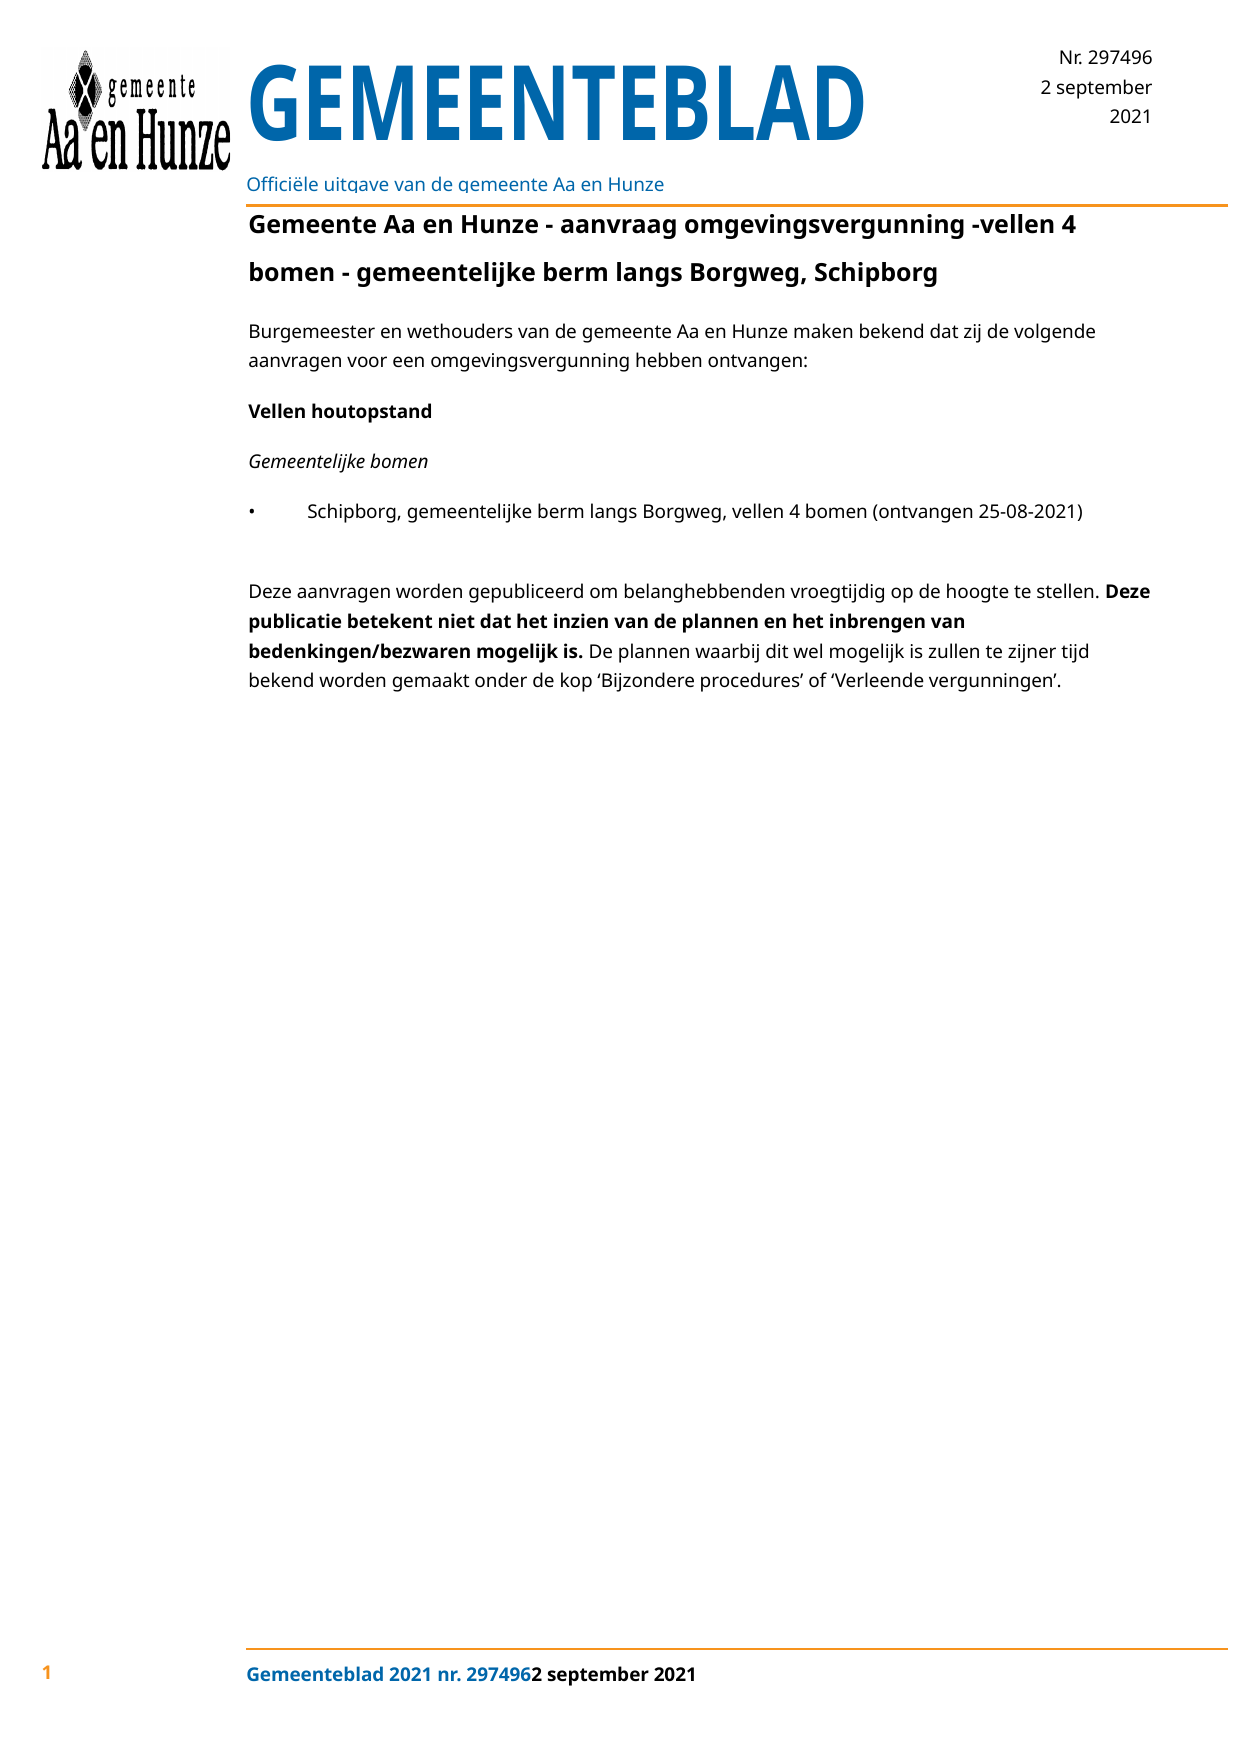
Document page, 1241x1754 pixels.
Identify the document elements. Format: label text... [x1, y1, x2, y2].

text Burgemeester en wethouders van de gemeente Aa en Hunze maken bekend dat zij de volgende aanvragen voor een omgevingsvergunning hebben ontvangen: [248, 318, 1152, 373]
picture [41, 47, 231, 172]
text Gemeente Aa en Hunze - aanvraag omgevingsvergunning -vellen 4 bomen - gemeentelijke berm langs Borgweg, Schipborg [248, 207, 1152, 288]
text Vellen houtopstand [248, 398, 1152, 424]
text Gemeentelijke bomen [248, 448, 1152, 474]
list Schipborg, gemeentelijke berm langs Borgweg, vellen 4 bomen (ontvangen 25-08-2021) [248, 499, 1152, 524]
text Deze aanvragen worden gepubliceerd om belanghebbenden vroegtijdig op de hoogte te stellen. Deze publicatie betekent niet dat het inzien van de plannen en het inbrengen van bedenkingen/bezwaren mogelijk is. De plannen waarbij dit wel mogelijk is zullen te zijner tijd bekend worden gemaakt onder de kop ‘Bijzondere procedures’ of ‘Verleende vergunningen’. [248, 579, 1152, 693]
